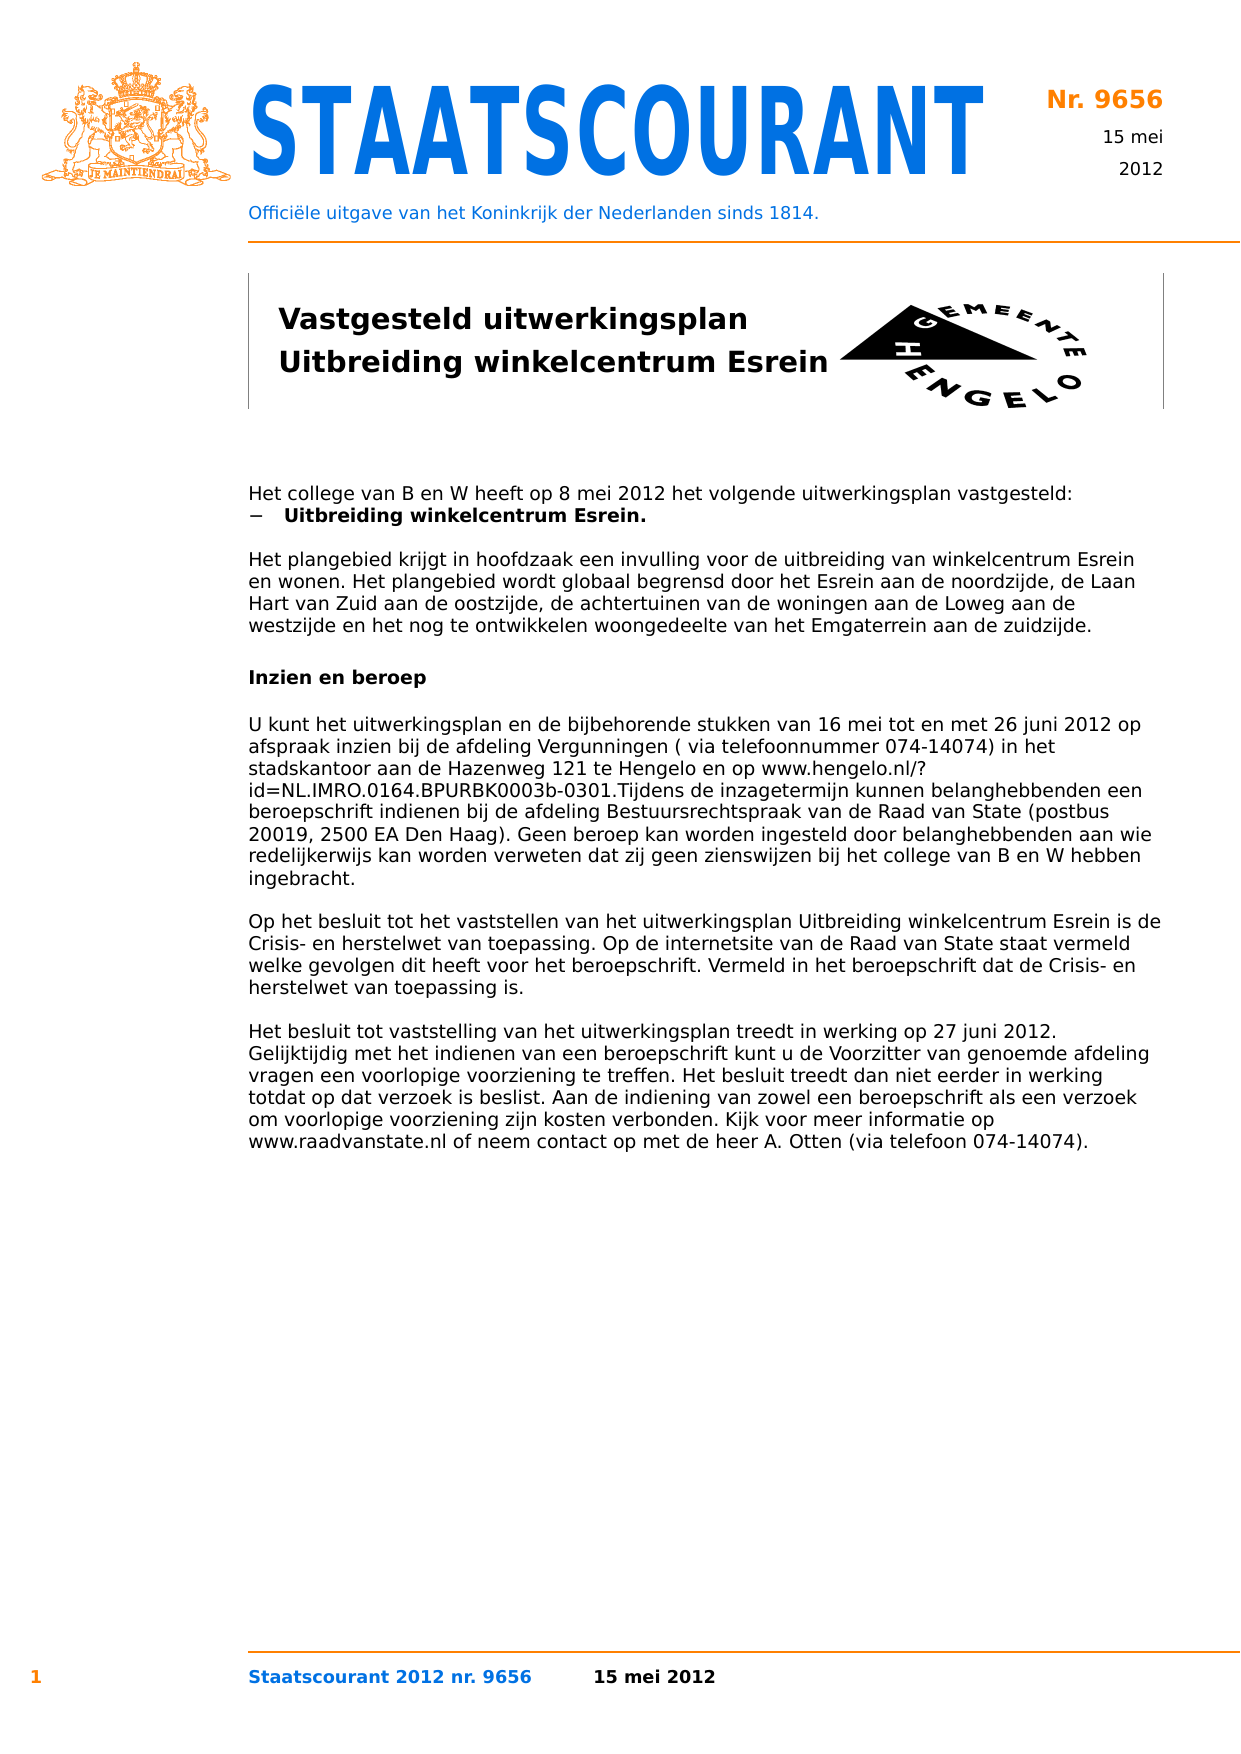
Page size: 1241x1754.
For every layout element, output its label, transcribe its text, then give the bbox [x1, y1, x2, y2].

text Het college van B en W heeft op 8 mei 2012 het volgende uitwerkingsplan vastgesteld: [248, 483, 1163, 505]
subtitle Inzien en beroep [248, 667, 1163, 688]
table_header Nr. 9656 [998, 62, 1240, 121]
text − Uitbreiding winkelcentrum Esrein. [248, 505, 1163, 527]
table_header [25, 62, 248, 241]
text Het besluit tot vaststelling van het uitwerkingsplan treedt in werking op 27 juni 2012. Gelijktijdig met het indienen van een beroepschrift kunt u de Voorzitter van genoemde afdeling vragen een voorlopige voorziening te treffen. Het besluit treedt dan niet eerder in werking totdat op dat verzoek is beslist. Aan de indiening van zowel een beroepschrift als een verzoek om voorlopige voorziening zijn kosten verbonden. Kijk voor meer informatie op www.raadvanstate.nl of neem contact op met de heer A. Otten (via telefoon 074-14074). [248, 1021, 1163, 1153]
table_cell Officiële uitgave van het Koninkrijk der Nederlanden sinds 1814. [248, 203, 1240, 241]
picture [838, 302, 1134, 409]
table_cell 2012 [998, 153, 1240, 203]
text Het plangebied krijgt in hoofdzaak een invulling voor de uitbreiding van winkelcentrum Esrein en wonen. Het plangebied wordt globaal begrensd door het Esrein aan de noordzijde, de Laan Hart van Zuid aan de oostzijde, de achtertuinen van de woningen aan de Loweg aan de westzijde en het nog te ontwikkelen woongedeelte van het Emgaterrein aan de zuidzijde. [248, 549, 1163, 637]
table_cell 15 mei [998, 121, 1240, 153]
text U kunt het uitwerkingsplan en de bijbehorende stukken van 16 mei tot en met 26 juni 2012 op afspraak inzien bij de afdeling Vergunningen ( via telefoonnummer 074-14074) in het stadskantoor aan de Hazenweg 121 te Hengelo en op www.hengelo.nl/?id=NL.IMRO.0164.BPURBK0003b-0301.Tijdens de inzagetermijn kunnen belanghebbenden een beroepschrift indienen bij de afdeling Bestuursrechtspraak van de Raad van State (postbus 20019, 2500 EA Den Haag). Geen beroep kan worden ingesteld door belanghebbenden aan wie redelijkerwijs kan worden verweten dat zij geen zienswijzen bij het college van B en W hebben ingebracht. [248, 713, 1163, 889]
picture [41, 62, 231, 186]
table_header STAATSCOURANT [248, 62, 998, 203]
text Op het besluit tot het vaststellen van het uitwerkingsplan Uitbreiding winkelcentrum Esrein is de Crisis- en herstelwet van toepassing. Op de internetsite van de Raad van State staat vermeld welke gevolgen dit heeft voor het beroepschrift. Vermeld in het beroepschrift dat de Crisis- en herstelwet van toepassing is. [248, 911, 1163, 999]
subtitle Vastgesteld uitwerkingsplan Uitbreiding winkelcentrum Esrein [249, 273, 1163, 409]
